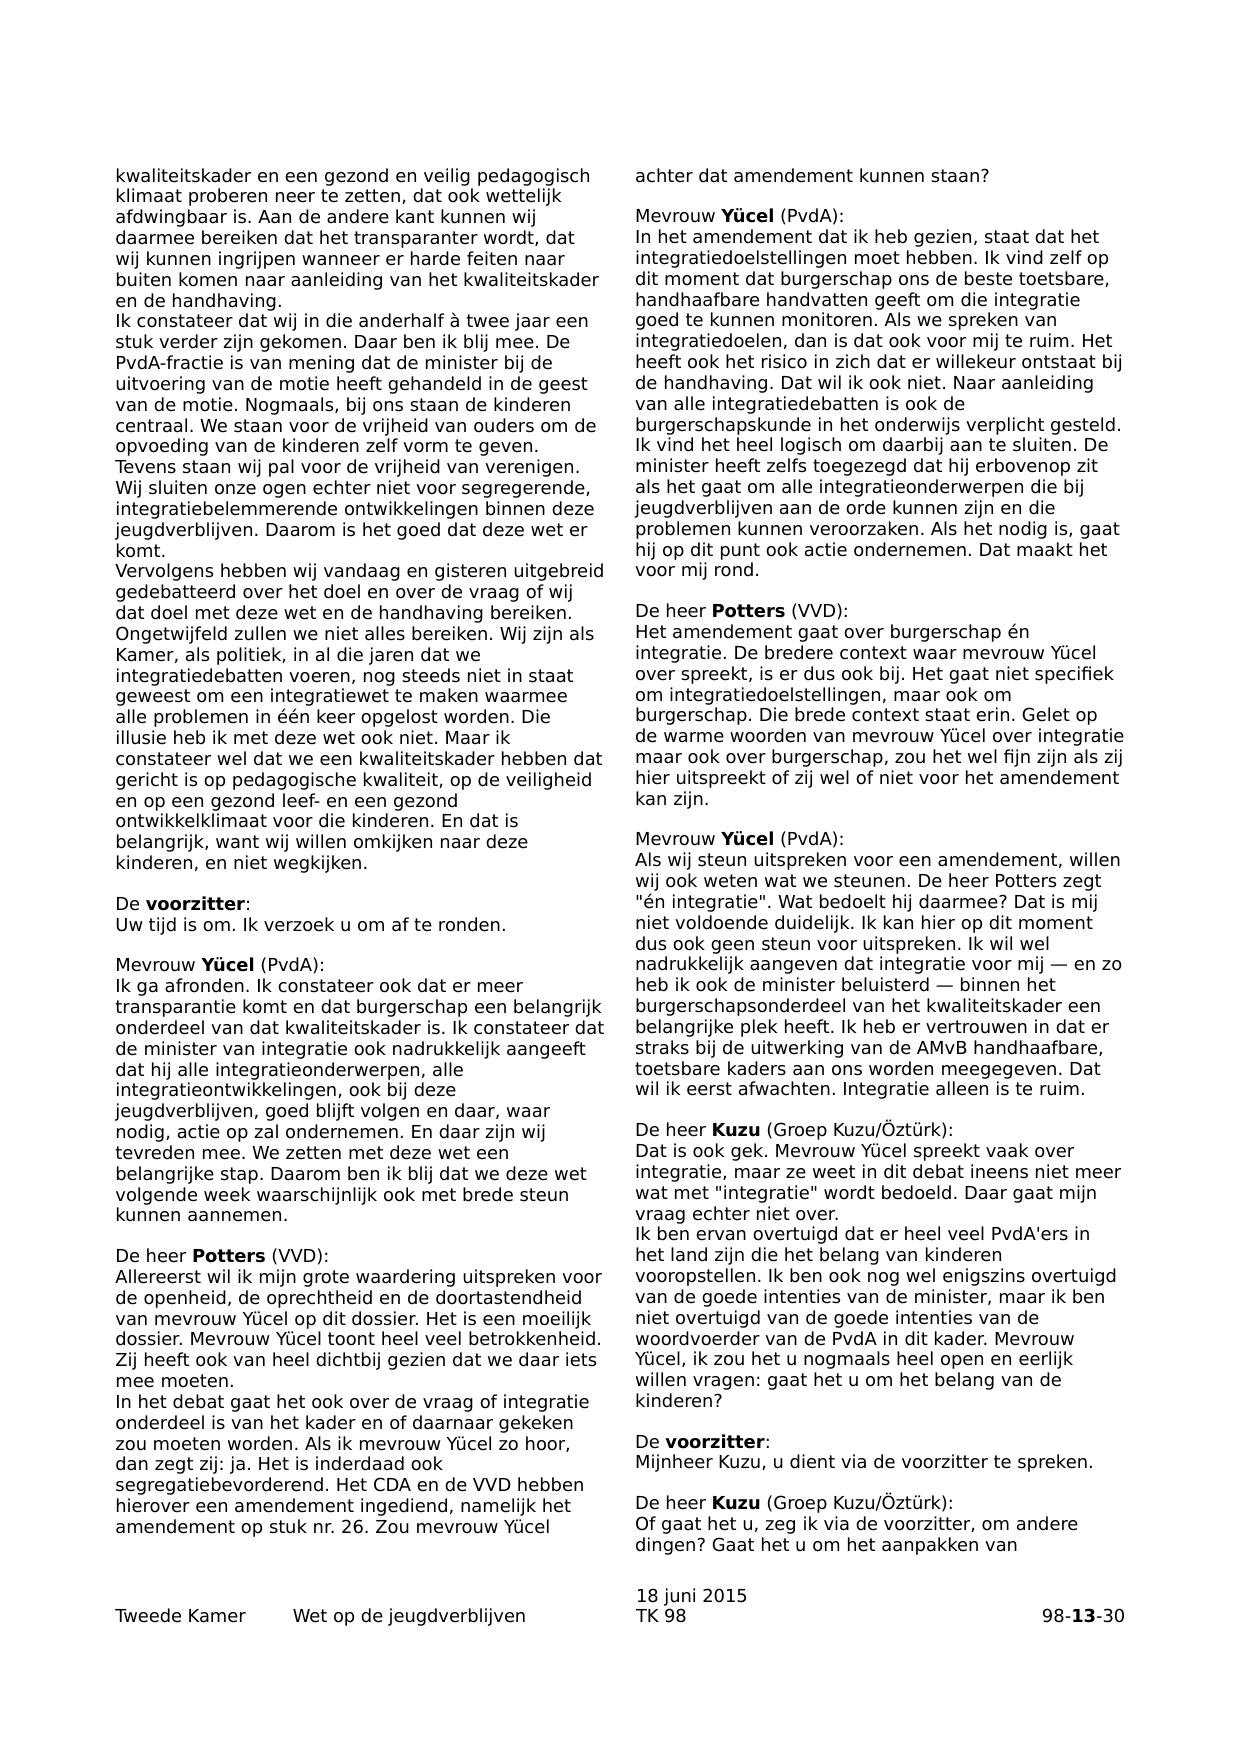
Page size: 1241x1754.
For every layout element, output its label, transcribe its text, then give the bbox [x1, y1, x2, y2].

text achter dat amendement kunnen staan? [635, 165, 1125, 186]
text Ik constateer dat wij in die anderhalf à twee jaar een stuk verder zijn gekomen. Daar ben ik blij mee. De PvdA-fractie is van mening dat de minister bij de uitvoering van de motie heeft gehandeld in de geest van de motie. Nogmaals, bij ons staan de kinderen centraal. We staan voor de vrijheid van ouders om de opvoeding van de kinderen zelf vorm te geven. Tevens staan wij pal voor de vrijheid van verenigen. Wij sluiten onze ogen echter niet voor segregerende, integratiebelemmerende ontwikkelingen binnen deze jeugdverblijven. Daarom is het goed dat deze wet er komt. [115, 311, 605, 561]
text De heer Kuzu (Groep Kuzu/Öztürk): [635, 1120, 1125, 1141]
text Uw tijd is om. Ik verzoek u om af te ronden. [115, 914, 605, 935]
text Mijnheer Kuzu, u dient via de voorzitter te spreken. [635, 1452, 1125, 1473]
text Dat is ook gek. Mevrouw Yücel spreekt vaak over integratie, maar ze weet in dit debat ineens niet meer wat met "integratie" wordt bedoeld. Daar gaat mijn vraag echter niet over. [635, 1141, 1125, 1224]
text Ik ga afronden. Ik constateer ook dat er meer transparantie komt en dat burgerschap een belangrijk onderdeel van dat kwaliteitskader is. Ik constateer dat de minister van integratie ook nadrukkelijk aangeeft dat hij alle integratieonderwerpen, alle integratieontwikkelingen, ook bij deze jeugdverblijven, goed blijft volgen en daar, waar nodig, actie op zal ondernemen. En daar zijn wij tevreden mee. We zetten met deze wet een belangrijke stap. Daarom ben ik blij dat we deze wet volgende week waarschijnlijk ook met brede steun kunnen aannemen. [115, 976, 605, 1226]
text De heer Kuzu (Groep Kuzu/Öztürk): [635, 1493, 1125, 1514]
text Ik ben ervan overtuigd dat er heel veel PvdA'ers in het land zijn die het belang van kinderen vooropstellen. Ik ben ook nog wel enigszins overtuigd van de goede intenties van de minister, maar ik ben niet overtuigd van de goede intenties van de woordvoerder van de PvdA in dit kader. Mevrouw Yücel, ik zou het u nogmaals heel open en eerlijk willen vragen: gaat het u om het belang van de kinderen? [635, 1224, 1125, 1412]
text In het amendement dat ik heb gezien, staat dat het integratiedoelstellingen moet hebben. Ik vind zelf op dit moment dat burgerschap ons de beste toetsbare, handhaafbare handvatten geeft om die integratie goed te kunnen monitoren. Als we spreken van integratiedoelen, dan is dat ook voor mij te ruim. Het heeft ook het risico in zich dat er willekeur ontstaat bij de handhaving. Dat wil ik ook niet. Naar aanleiding van alle integratiedebatten is ook de burgerschapskunde in het onderwijs verplicht gesteld. Ik vind het heel logisch om daarbij aan te sluiten. De minister heeft zelfs toegezegd dat hij erbovenop zit als het gaat om alle integratieonderwerpen die bij jeugdverblijven aan de orde kunnen zijn en die problemen kunnen veroorzaken. Als het nodig is, gaat hij op dit punt ook actie ondernemen. Dat maakt het voor mij rond. [635, 227, 1125, 581]
text De voorzitter: [115, 894, 605, 914]
text kwaliteitskader en een gezond en veilig pedagogisch klimaat proberen neer te zetten, dat ook wettelijk afdwingbaar is. Aan de andere kant kunnen wij daarmee bereiken dat het transparanter wordt, dat wij kunnen ingrijpen wanneer er harde feiten naar buiten komen naar aanleiding van het kwaliteitskader en de handhaving. [115, 165, 605, 311]
text De heer Potters (VVD): [115, 1246, 605, 1267]
text Allereerst wil ik mijn grote waardering uitspreken voor de openheid, de oprechtheid en de doortastendheid van mevrouw Yücel op dit dossier. Het is een moeilijk dossier. Mevrouw Yücel toont heel veel betrokkenheid. Zij heeft ook van heel dichtbij gezien dat we daar iets mee moeten. [115, 1267, 605, 1392]
text Vervolgens hebben wij vandaag en gisteren uitgebreid gedebatteerd over het doel en over de vraag of wij dat doel met deze wet en de handhaving bereiken. Ongetwijfeld zullen we niet alles bereiken. Wij zijn als Kamer, als politiek, in al die jaren dat we integratiedebatten voeren, nog steeds niet in staat geweest om een integratiewet te maken waarmee alle problemen in één keer opgelost worden. Die illusie heb ik met deze wet ook niet. Maar ik constateer wel dat we een kwaliteitskader hebben dat gericht is op pedagogische kwaliteit, op de veiligheid en op een gezond leef- en een gezond ontwikkelklimaat voor die kinderen. En dat is belangrijk, want wij willen omkijken naar deze kinderen, en niet wegkijken. [115, 561, 605, 874]
text Of gaat het u, zeg ik via de voorzitter, om andere dingen? Gaat het u om het aanpakken van [635, 1514, 1125, 1556]
text De heer Potters (VVD): [635, 601, 1125, 622]
text Als wij steun uitspreken voor een amendement, willen wij ook weten wat we steunen. De heer Potters zegt "én integratie". Wat bedoelt hij daarmee? Dat is mij niet voldoende duidelijk. Ik kan hier op dit moment dus ook geen steun voor uitspreken. Ik wil wel nadrukkelijk aangeven dat integratie voor mij — en zo heb ik ook de minister beluisterd — binnen het burgerschapsonderdeel van het kwaliteitskader een belangrijke plek heeft. Ik heb er vertrouwen in dat er straks bij de uitwerking van de AMvB handhaafbare, toetsbare kaders aan ons worden meegegeven. Dat wil ik eerst afwachten. Integratie alleen is te ruim. [635, 850, 1125, 1100]
text Mevrouw Yücel (PvdA): [635, 206, 1125, 227]
text Het amendement gaat over burgerschap én integratie. De bredere context waar mevrouw Yücel over spreekt, is er dus ook bij. Het gaat niet specifiek om integratiedoelstellingen, maar ook om burgerschap. Die brede context staat erin. Gelet op de warme woorden van mevrouw Yücel over integratie maar ook over burgerschap, zou het wel fijn zijn als zij hier uitspreekt of zij wel of niet voor het amendement kan zijn. [635, 622, 1125, 809]
text Mevrouw Yücel (PvdA): [115, 955, 605, 976]
text Mevrouw Yücel (PvdA): [635, 829, 1125, 850]
text De voorzitter: [635, 1432, 1125, 1452]
text In het debat gaat het ook over de vraag of integratie onderdeel is van het kader en of daarnaar gekeken zou moeten worden. Als ik mevrouw Yücel zo hoor, dan zegt zij: ja. Het is inderdaad ook segregatiebevorderend. Het CDA en de VVD hebben hierover een amendement ingediend, namelijk het amendement op stuk nr. 26. Zou mevrouw Yücel [115, 1392, 605, 1537]
